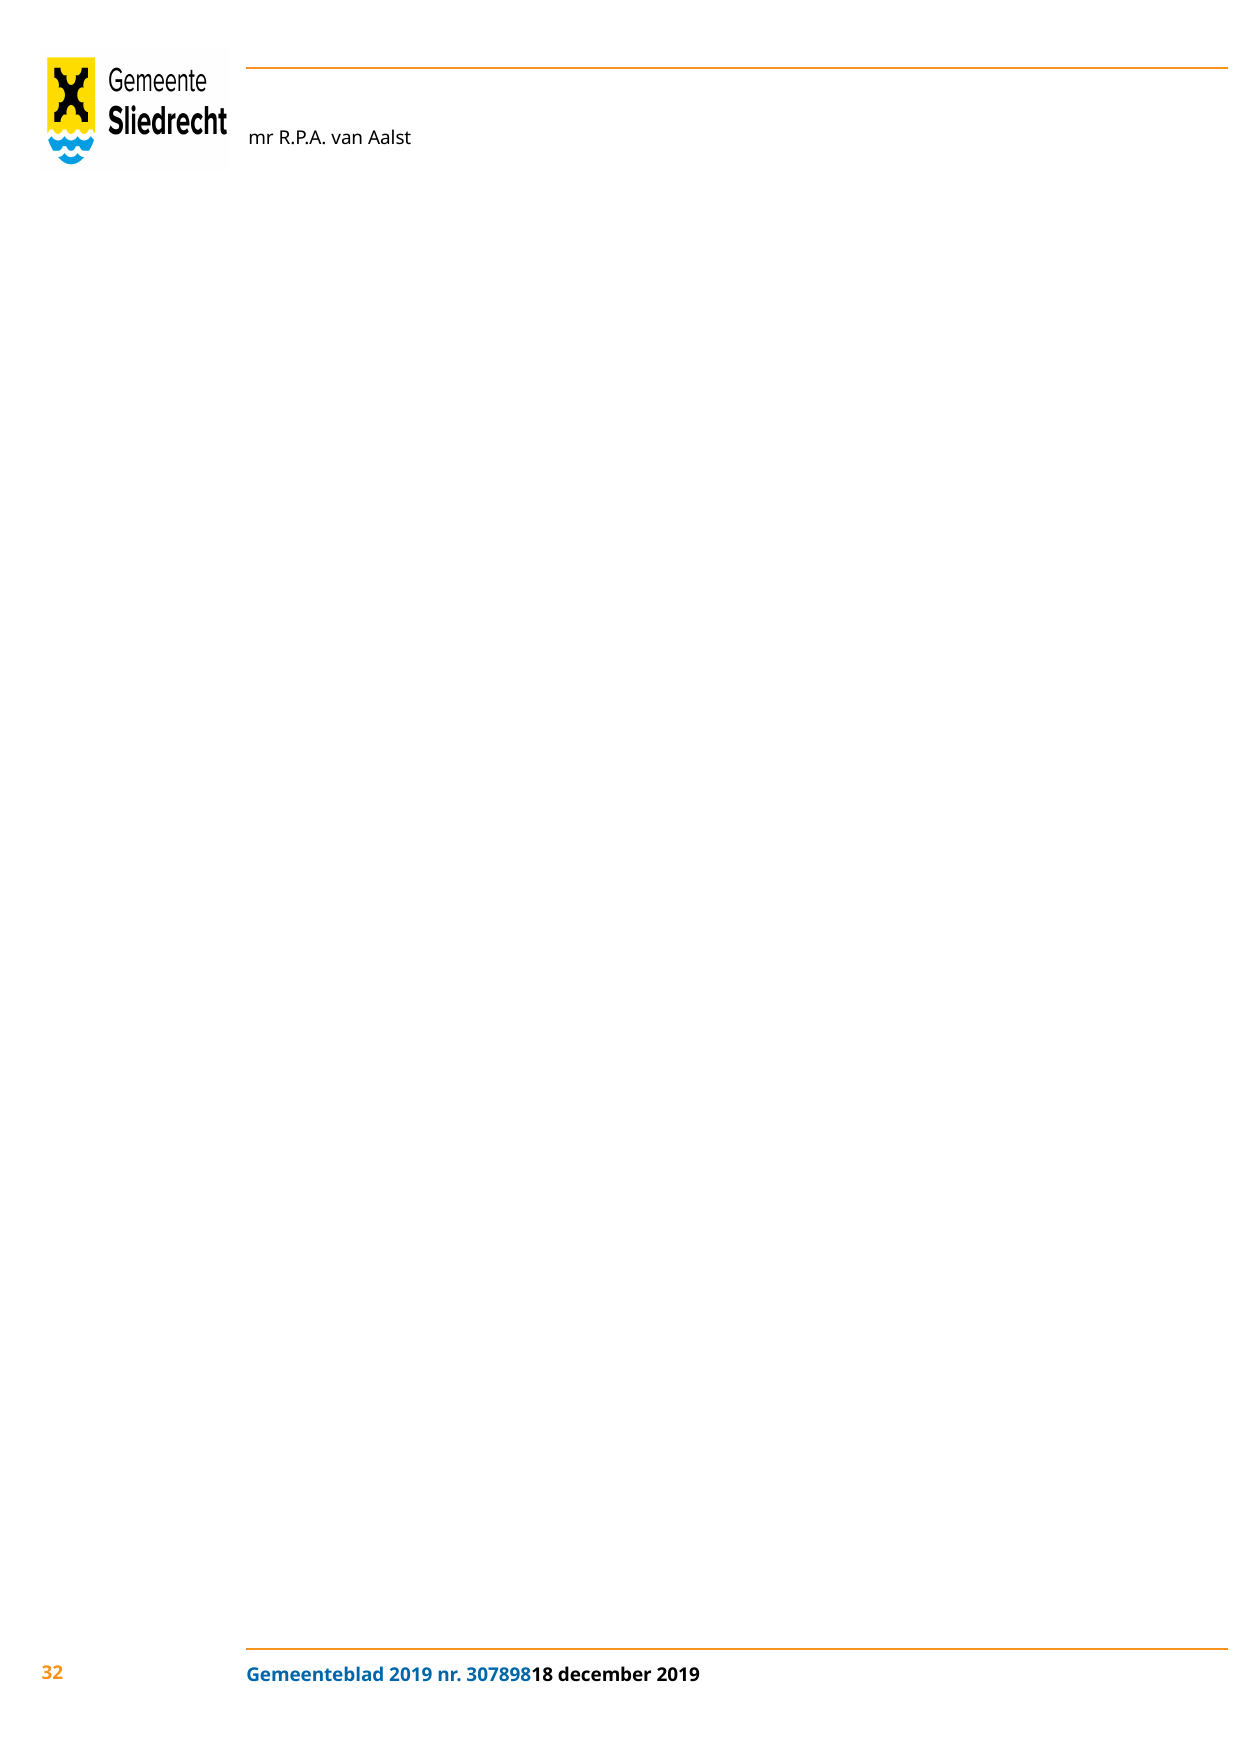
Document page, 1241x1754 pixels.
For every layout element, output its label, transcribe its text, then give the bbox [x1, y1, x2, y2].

text mr R.P.A. van Aalst [248, 124, 1152, 150]
picture [41, 47, 231, 172]
